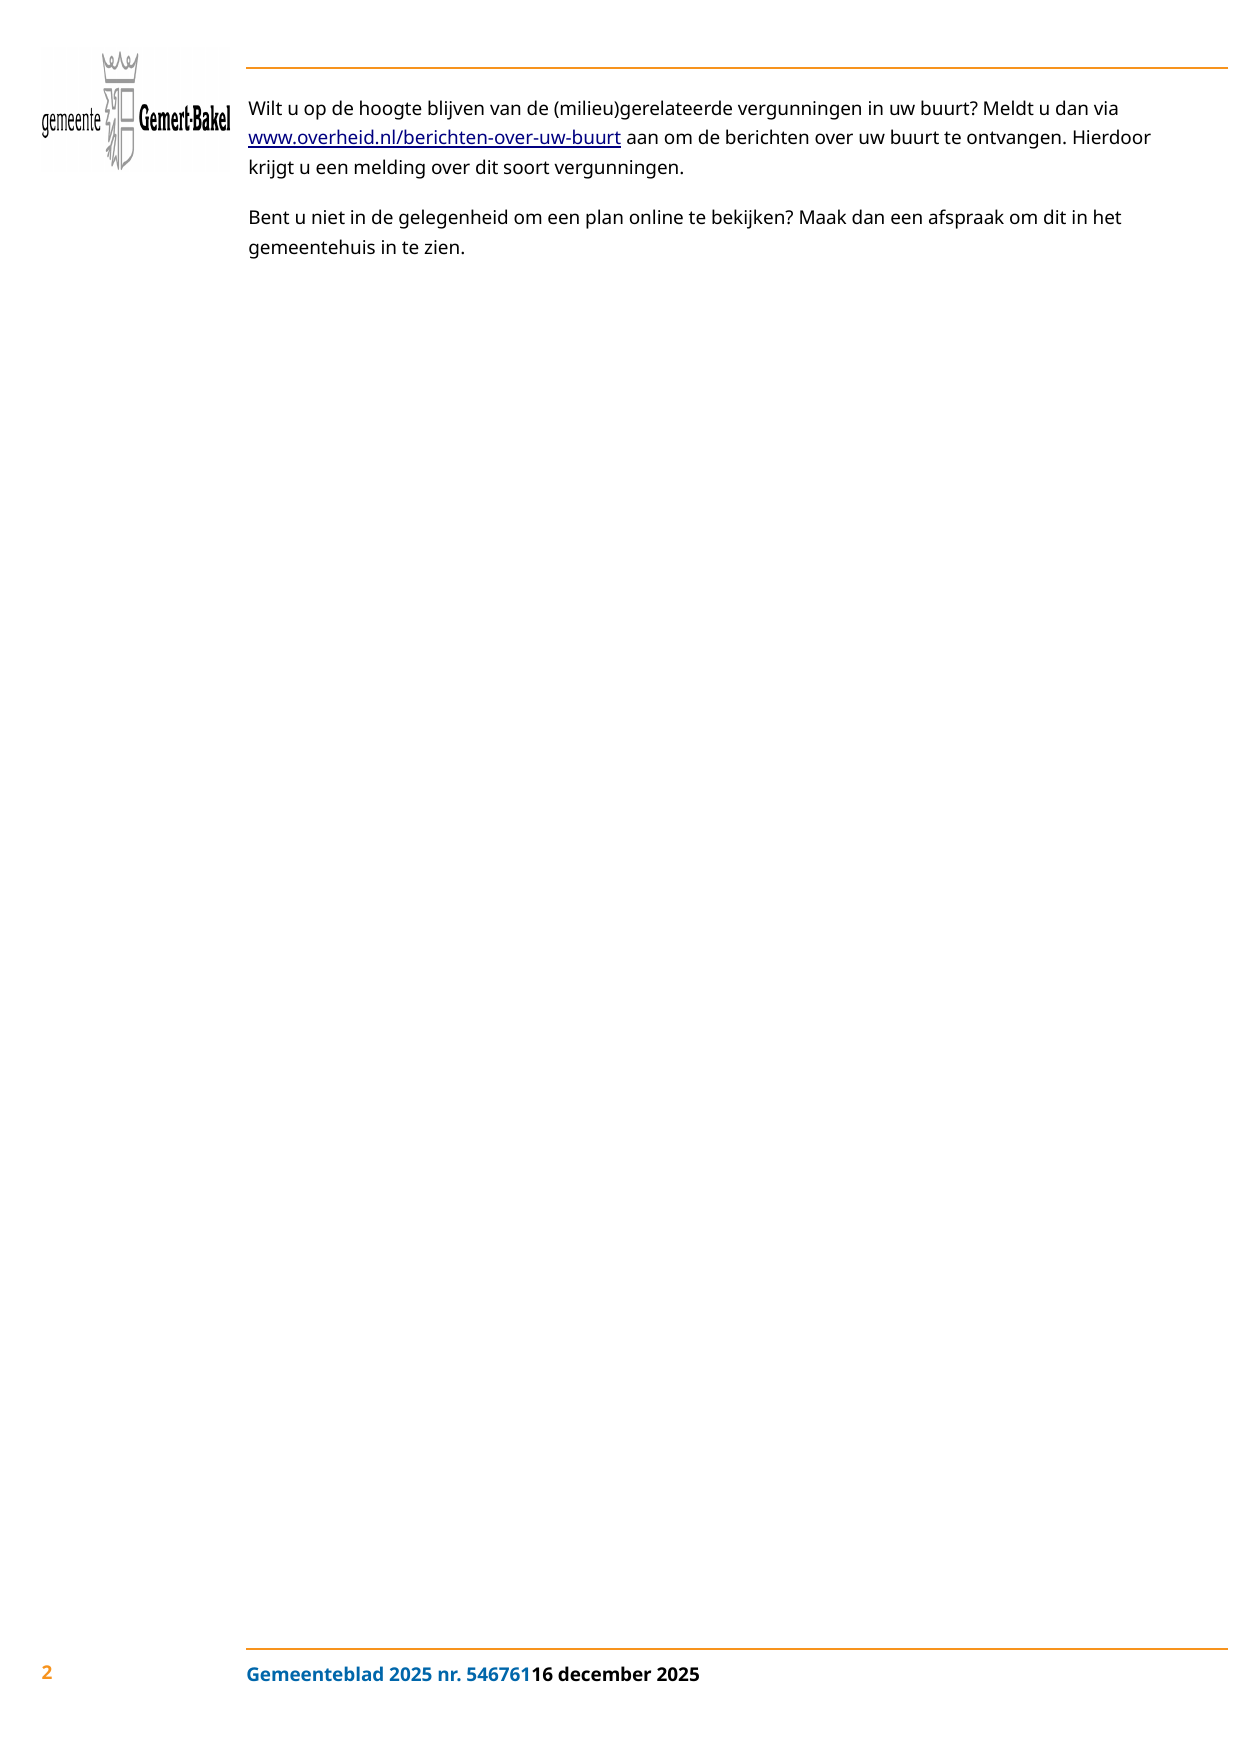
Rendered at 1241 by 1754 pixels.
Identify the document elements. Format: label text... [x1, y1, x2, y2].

text Wilt u op de hoogte blijven van de (milieu)gerelateerde vergunningen in uw buurt? Meldt u dan via www.overheid.nl/berichten-over-uw-buurt aan om de berichten over uw buurt te ontvangen. Hierdoor krijgt u een melding over dit soort vergunningen. [248, 95, 1152, 180]
picture [41, 47, 231, 172]
text Bent u niet in de gelegenheid om een plan online te bekijken? Maak dan een afspraak om dit in het gemeentehuis in te zien. [248, 204, 1152, 260]
